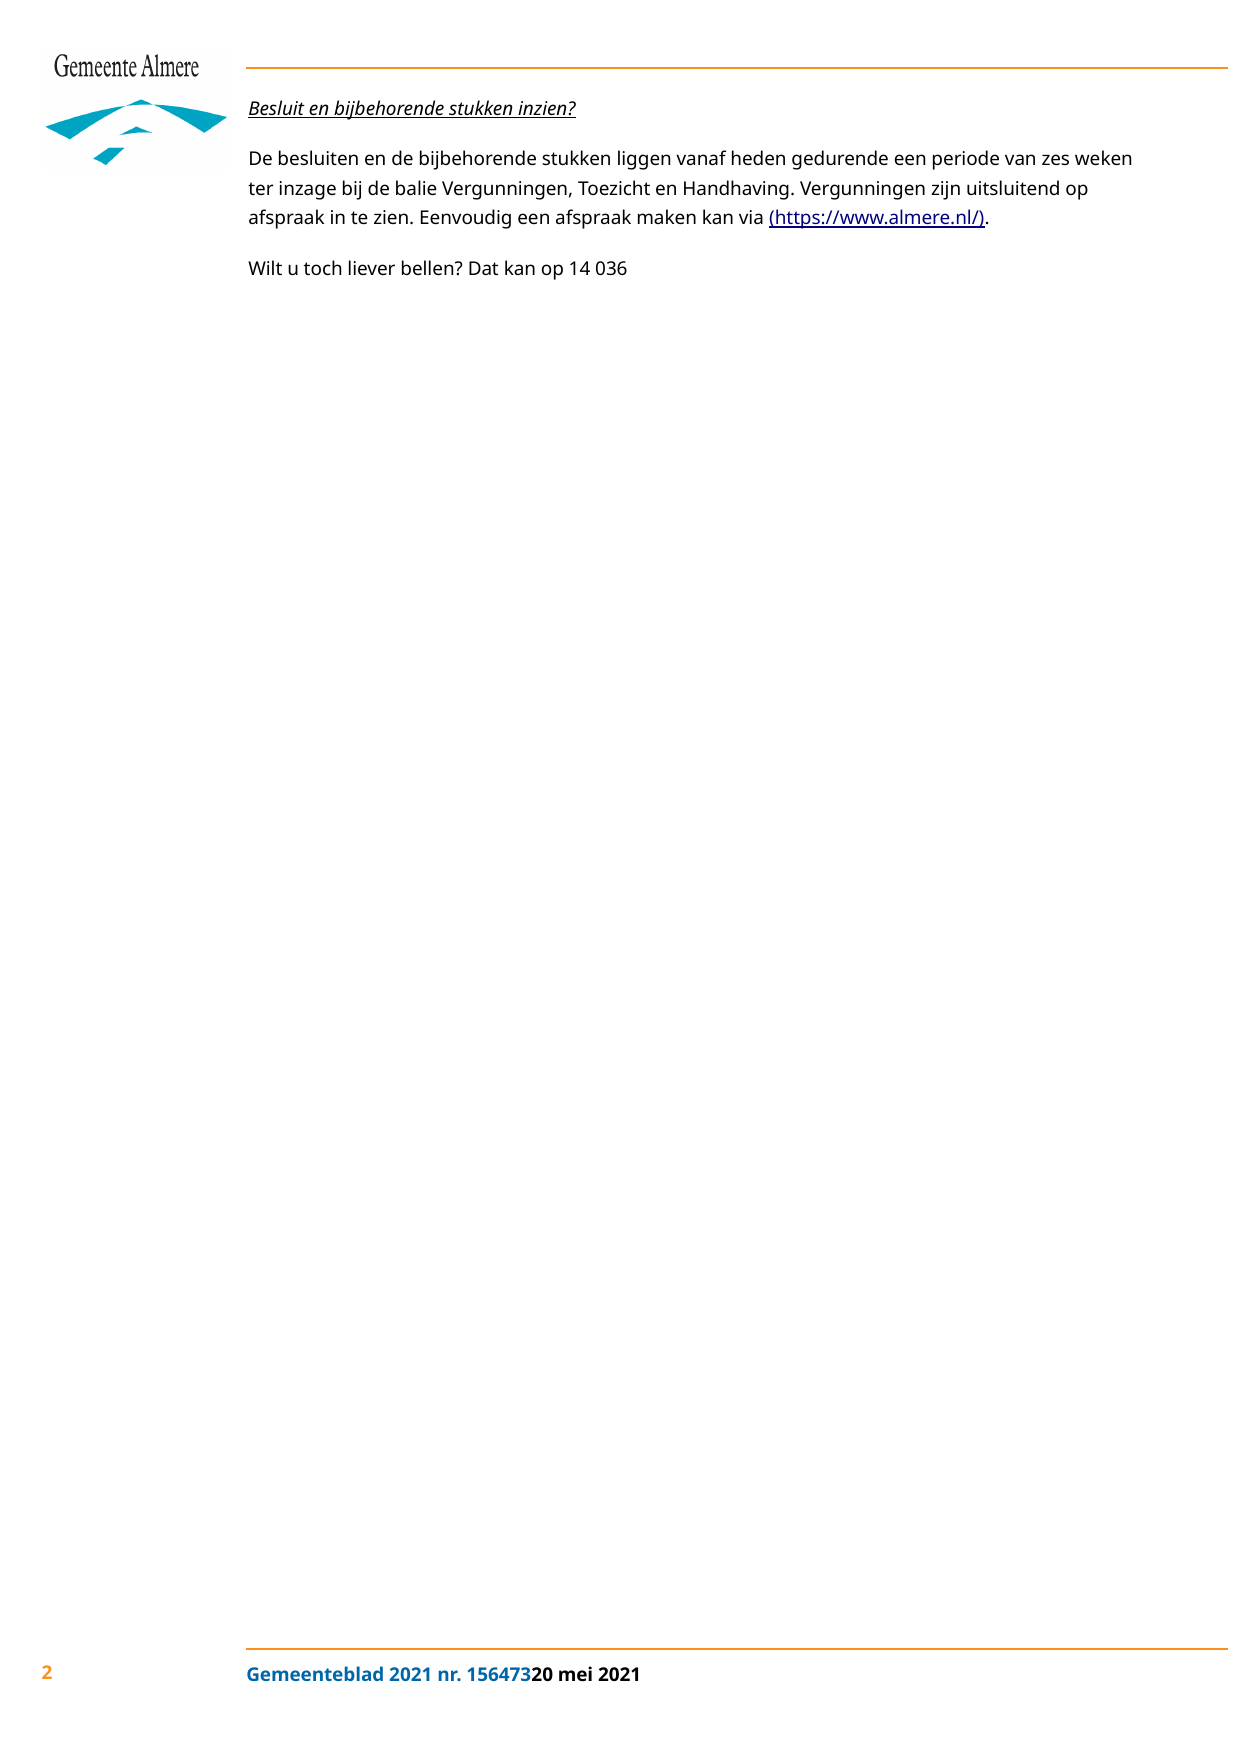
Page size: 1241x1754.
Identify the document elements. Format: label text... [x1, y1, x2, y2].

text De besluiten en de bijbehorende stukken liggen vanaf heden gedurende een periode van zes weken ter inzage bij de balie Vergunningen, Toezicht en Handhaving. Vergunningen zijn uitsluitend op afspraak in te zien. Eenvoudig een afspraak maken kan via (https://www.almere.nl/). [248, 145, 1152, 230]
text Wilt u toch liever bellen? Dat kan op 14 036 [248, 255, 1152, 281]
picture [41, 47, 231, 172]
text Besluit en bijbehorende stukken inzien? [248, 95, 1152, 121]
